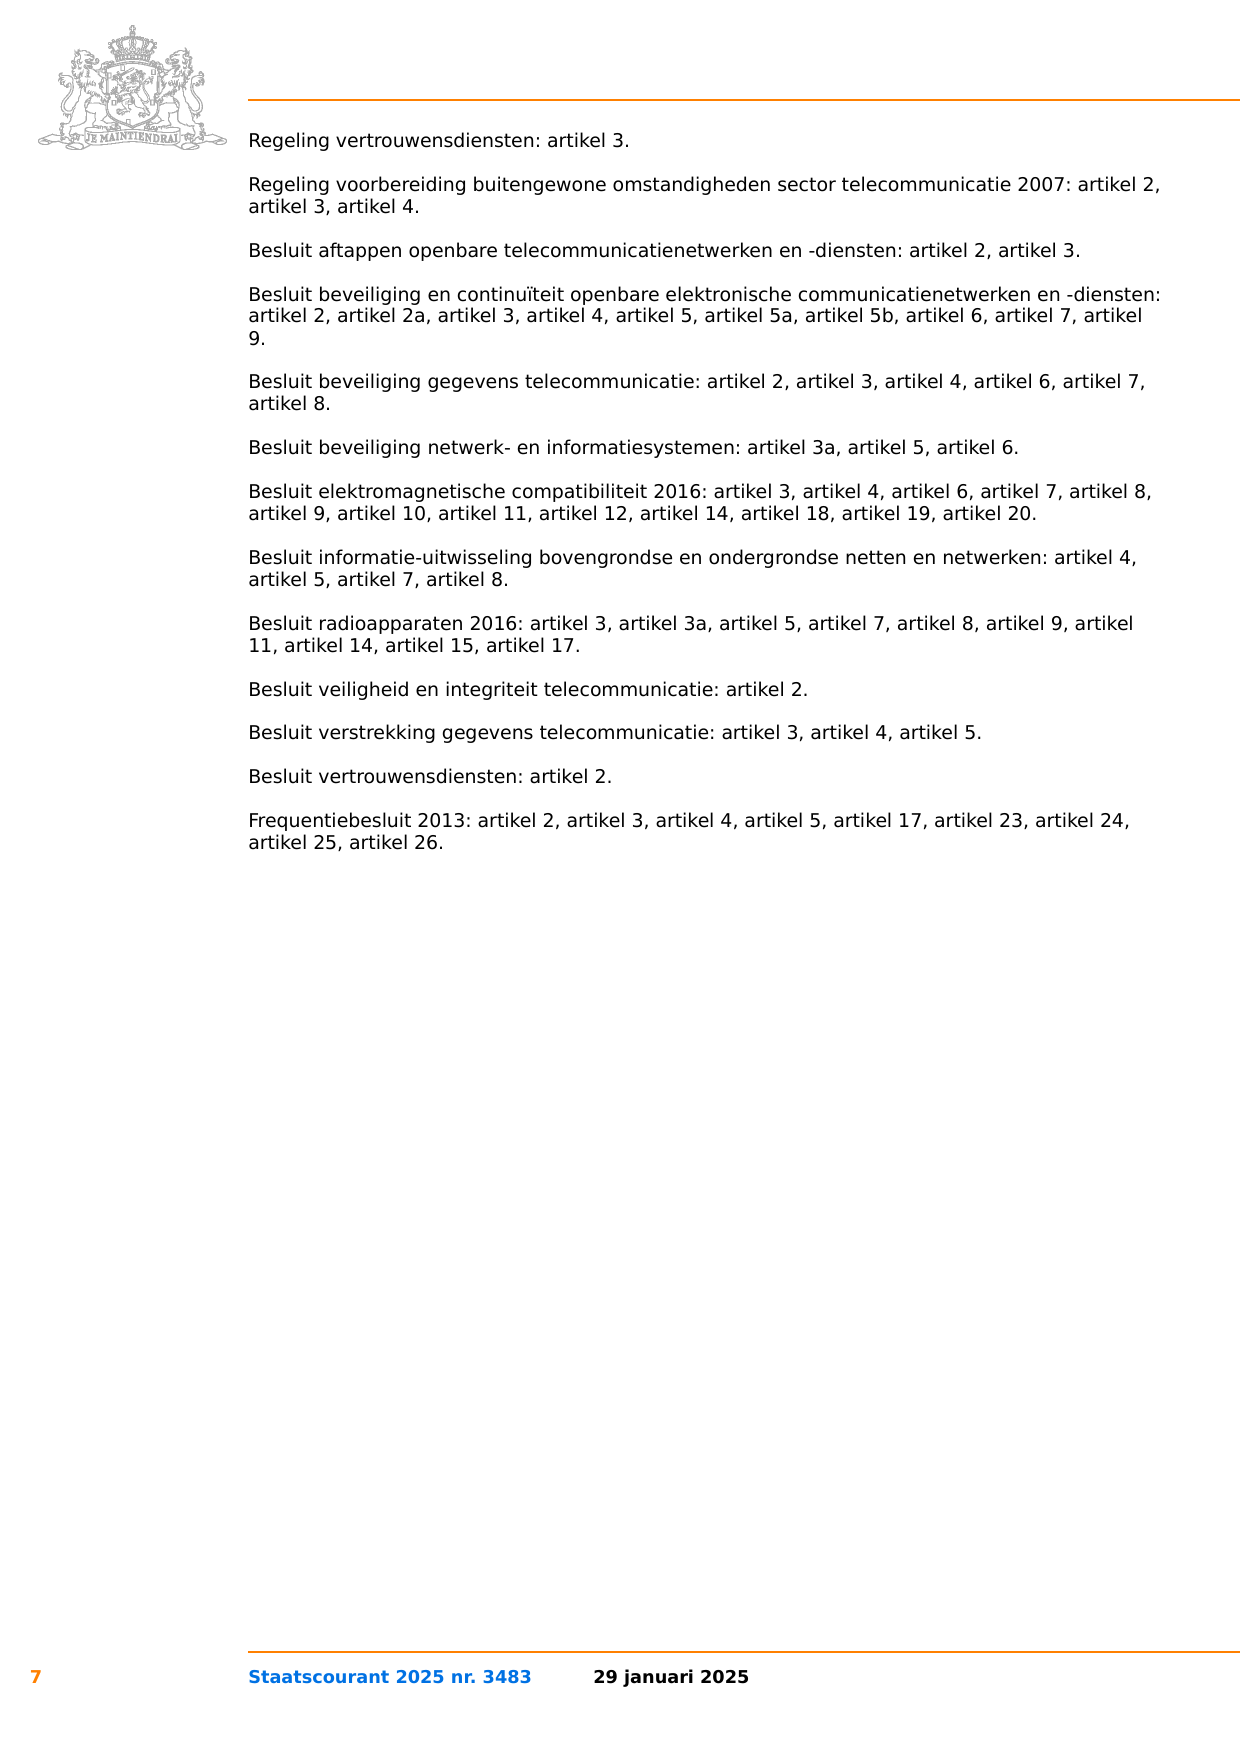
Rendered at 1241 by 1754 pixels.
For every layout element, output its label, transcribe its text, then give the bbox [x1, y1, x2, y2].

text Besluit vertrouwensdiensten: artikel 2. [248, 766, 1163, 788]
text Besluit informatie-uitwisseling bovengrondse en ondergrondse netten en netwerken: artikel 4, artikel 5, artikel 7, artikel 8. [248, 547, 1163, 591]
text Besluit beveiliging netwerk- en informatiesystemen: artikel 3a, artikel 5, artikel 6. [248, 437, 1163, 459]
text Regeling vertrouwensdiensten: artikel 3. [248, 130, 1163, 152]
text Regeling voorbereiding buitengewone omstandigheden sector telecommunicatie 2007: artikel 2, artikel 3, artikel 4. [248, 174, 1163, 218]
text Besluit verstrekking gegevens telecommunicatie: artikel 3, artikel 4, artikel 5. [248, 722, 1163, 744]
text Besluit veiligheid en integriteit telecommunicatie: artikel 2. [248, 678, 1163, 700]
text Frequentiebesluit 2013: artikel 2, artikel 3, artikel 4, artikel 5, artikel 17, artikel 23, artikel 24, artikel 25, artikel 26. [248, 810, 1163, 854]
text Besluit aftappen openbare telecommunicatienetwerken en -diensten: artikel 2, artikel 3. [248, 239, 1163, 262]
picture [38, 25, 227, 150]
text Besluit elektromagnetische compatibiliteit 2016: artikel 3, artikel 4, artikel 6, artikel 7, artikel 8, artikel 9, artikel 10, artikel 11, artikel 12, artikel 14, artikel 18, artikel 19, artikel 20. [248, 481, 1163, 525]
text Besluit radioapparaten 2016: artikel 3, artikel 3a, artikel 5, artikel 7, artikel 8, artikel 9, artikel 11, artikel 14, artikel 15, artikel 17. [248, 613, 1163, 657]
text Besluit beveiliging en continuïteit openbare elektronische communicatienetwerken en -diensten: artikel 2, artikel 2a, artikel 3, artikel 4, artikel 5, artikel 5a, artikel 5b, artikel 6, artikel 7, artikel 9. [248, 283, 1163, 349]
text Besluit beveiliging gegevens telecommunicatie: artikel 2, artikel 3, artikel 4, artikel 6, artikel 7, artikel 8. [248, 371, 1163, 415]
